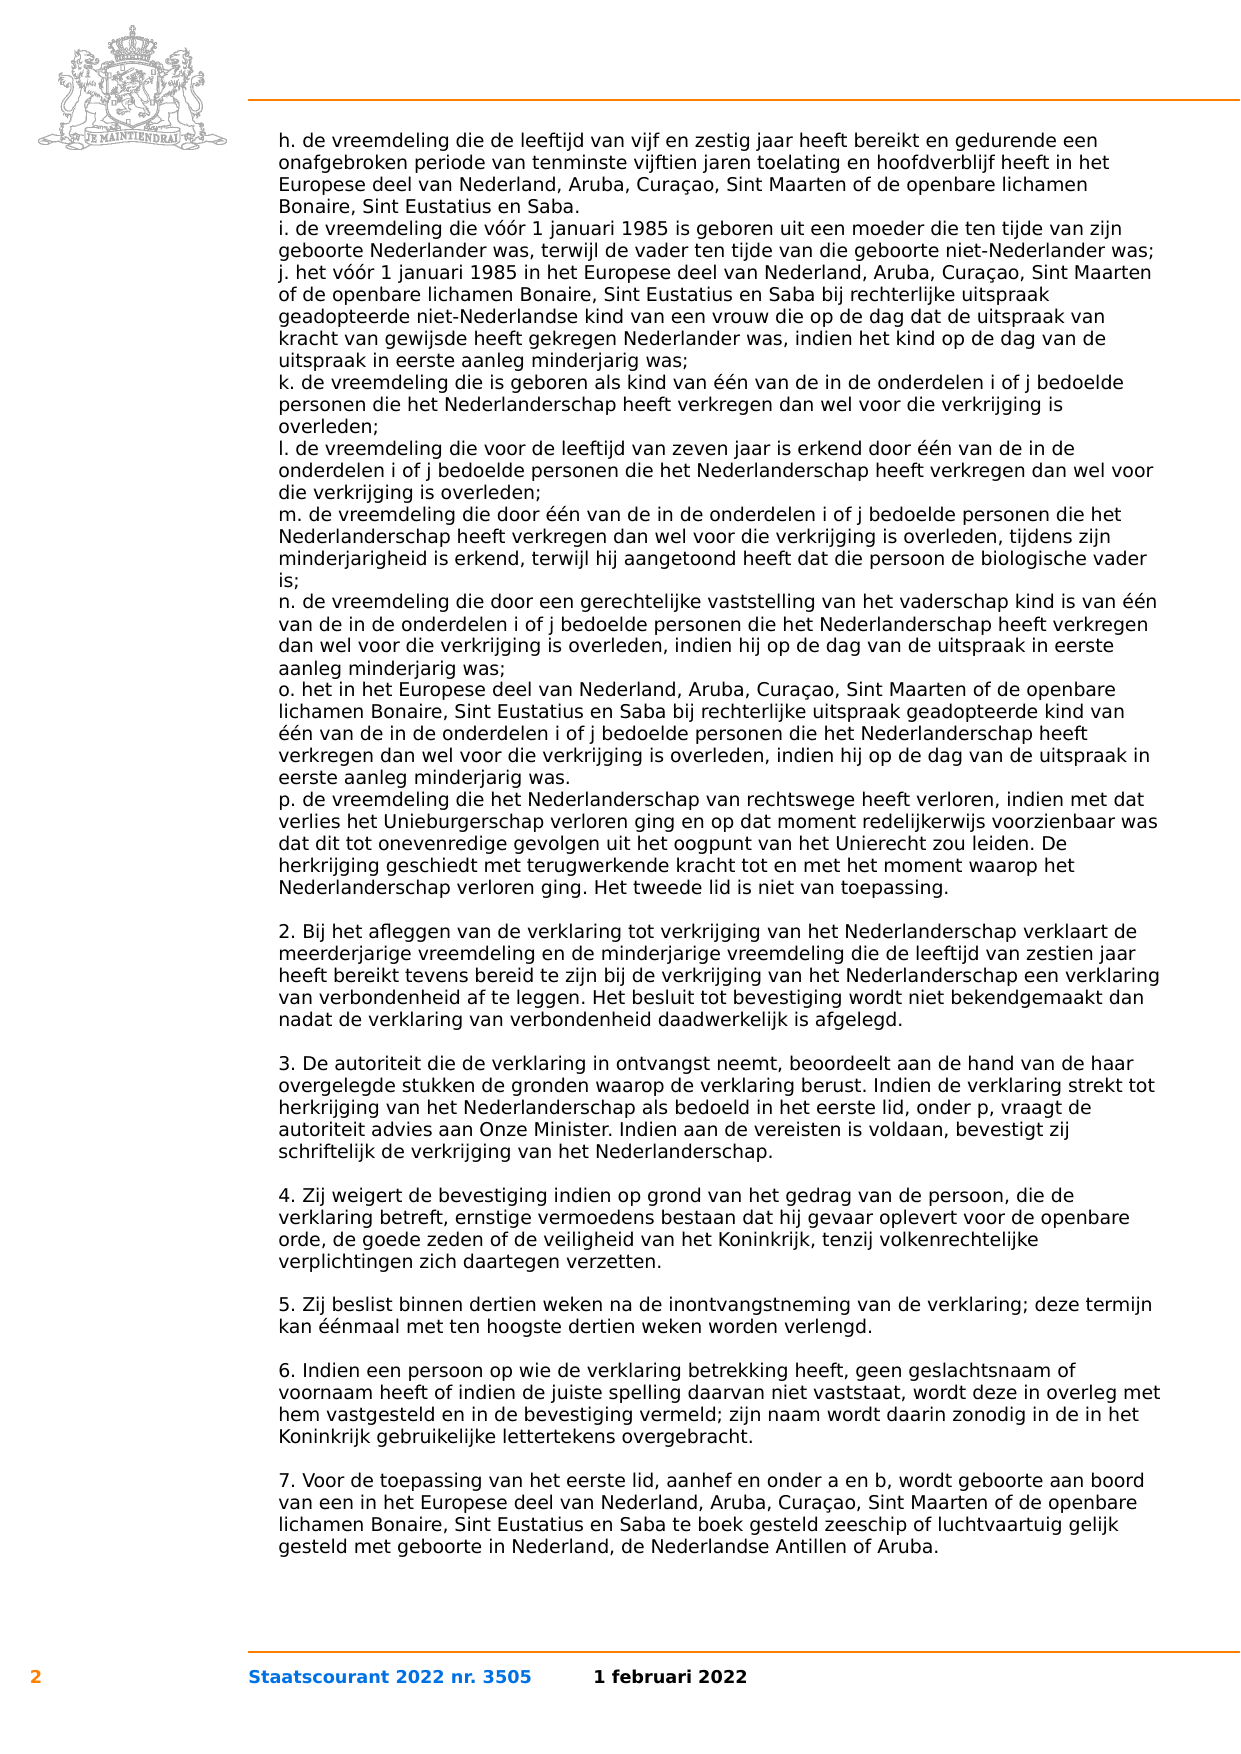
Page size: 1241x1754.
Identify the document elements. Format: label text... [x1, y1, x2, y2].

text n. de vreemdeling die door een gerechtelijke vaststelling van het vaderschap kind is van één van de in de onderdelen i of j bedoelde personen die het Nederlanderschap heeft verkregen dan wel voor die verkrijging is overleden, indien hij op de dag van de uitspraak in eerste aanleg minderjarig was; [278, 591, 1163, 679]
text 4. Zij weigert de bevestiging indien op grond van het gedrag van de persoon, die de verklaring betreft, ernstige vermoedens bestaan dat hij gevaar oplevert voor de openbare orde, de goede zeden of de veiligheid van het Koninkrijk, tenzij volkenrechtelijke verplichtingen zich daartegen verzetten. [278, 1184, 1163, 1272]
text l. de vreemdeling die voor de leeftijd van zeven jaar is erkend door één van de in de onderdelen i of j bedoelde personen die het Nederlanderschap heeft verkregen dan wel voor die verkrijging is overleden; [278, 438, 1163, 503]
text 5. Zij beslist binnen dertien weken na de inontvangstneming van de verklaring; deze termijn kan éénmaal met ten hoogste dertien weken worden verlengd. [278, 1294, 1163, 1338]
text 3. De autoriteit die de verklaring in ontvangst neemt, beoordeelt aan de hand van de haar overgelegde stukken de gronden waarop de verklaring berust. Indien de verklaring strekt tot herkrijging van het Nederlanderschap als bedoeld in het eerste lid, onder p, vraagt de autoriteit advies aan Onze Minister. Indien aan de vereisten is voldaan, bevestigt zij schriftelijk de verkrijging van het Nederlanderschap. [278, 1053, 1163, 1163]
text i. de vreemdeling die vóór 1 januari 1985 is geboren uit een moeder die ten tijde van zijn geboorte Nederlander was, terwijl de vader ten tijde van die geboorte niet-Nederlander was; [278, 218, 1163, 262]
picture [38, 25, 227, 150]
text h. de vreemdeling die de leeftijd van vijf en zestig jaar heeft bereikt en gedurende een onafgebroken periode van tenminste vijftien jaren toelating en hoofdverblijf heeft in het Europese deel van Nederland, Aruba, Curaçao, Sint Maarten of de openbare lichamen Bonaire, Sint Eustatius en Saba. [278, 130, 1163, 218]
text p. de vreemdeling die het Nederlanderschap van rechtswege heeft verloren, indien met dat verlies het Unieburgerschap verloren ging en op dat moment redelijkerwijs voorzienbaar was dat dit tot onevenredige gevolgen uit het oogpunt van het Unierecht zou leiden. De herkrijging geschiedt met terugwerkende kracht tot en met het moment waarop het Nederlanderschap verloren ging. Het tweede lid is niet van toepassing. [278, 789, 1163, 899]
text k. de vreemdeling die is geboren als kind van één van de in de onderdelen i of j bedoelde personen die het Nederlanderschap heeft verkregen dan wel voor die verkrijging is overleden; [278, 372, 1163, 438]
text 6. Indien een persoon op wie de verklaring betrekking heeft, geen geslachtsnaam of voornaam heeft of indien de juiste spelling daarvan niet vaststaat, wordt deze in overleg met hem vastgesteld en in de bevestiging vermeld; zijn naam wordt daarin zonodig in de in het Koninkrijk gebruikelijke lettertekens overgebracht. [278, 1360, 1163, 1448]
text m. de vreemdeling die door één van de in de onderdelen i of j bedoelde personen die het Nederlanderschap heeft verkregen dan wel voor die verkrijging is overleden, tijdens zijn minderjarigheid is erkend, terwijl hij aangetoond heeft dat die persoon de biologische vader is; [278, 503, 1163, 591]
text 7. Voor de toepassing van het eerste lid, aanhef en onder a en b, wordt geboorte aan boord van een in het Europese deel van Nederland, Aruba, Curaçao, Sint Maarten of de openbare lichamen Bonaire, Sint Eustatius en Saba te boek gesteld zeeschip of luchtvaartuig gelijk gesteld met geboorte in Nederland, de Nederlandse Antillen of Aruba. [278, 1470, 1163, 1558]
text o. het in het Europese deel van Nederland, Aruba, Curaçao, Sint Maarten of de openbare lichamen Bonaire, Sint Eustatius en Saba bij rechterlijke uitspraak geadopteerde kind van één van de in de onderdelen i of j bedoelde personen die het Nederlanderschap heeft verkregen dan wel voor die verkrijging is overleden, indien hij op de dag van de uitspraak in eerste aanleg minderjarig was. [278, 679, 1163, 789]
text 2. Bij het afleggen van de verklaring tot verkrijging van het Nederlanderschap verklaart de meerderjarige vreemdeling en de minderjarige vreemdeling die de leeftijd van zestien jaar heeft bereikt tevens bereid te zijn bij de verkrijging van het Nederlanderschap een verklaring van verbondenheid af te leggen. Het besluit tot bevestiging wordt niet bekendgemaakt dan nadat de verklaring van verbondenheid daadwerkelijk is afgelegd. [278, 921, 1163, 1031]
text j. het vóór 1 januari 1985 in het Europese deel van Nederland, Aruba, Curaçao, Sint Maarten of de openbare lichamen Bonaire, Sint Eustatius en Saba bij rechterlijke uitspraak geadopteerde niet-Nederlandse kind van een vrouw die op de dag dat de uitspraak van kracht van gewijsde heeft gekregen Nederlander was, indien het kind op de dag van de uitspraak in eerste aanleg minderjarig was; [278, 262, 1163, 372]
